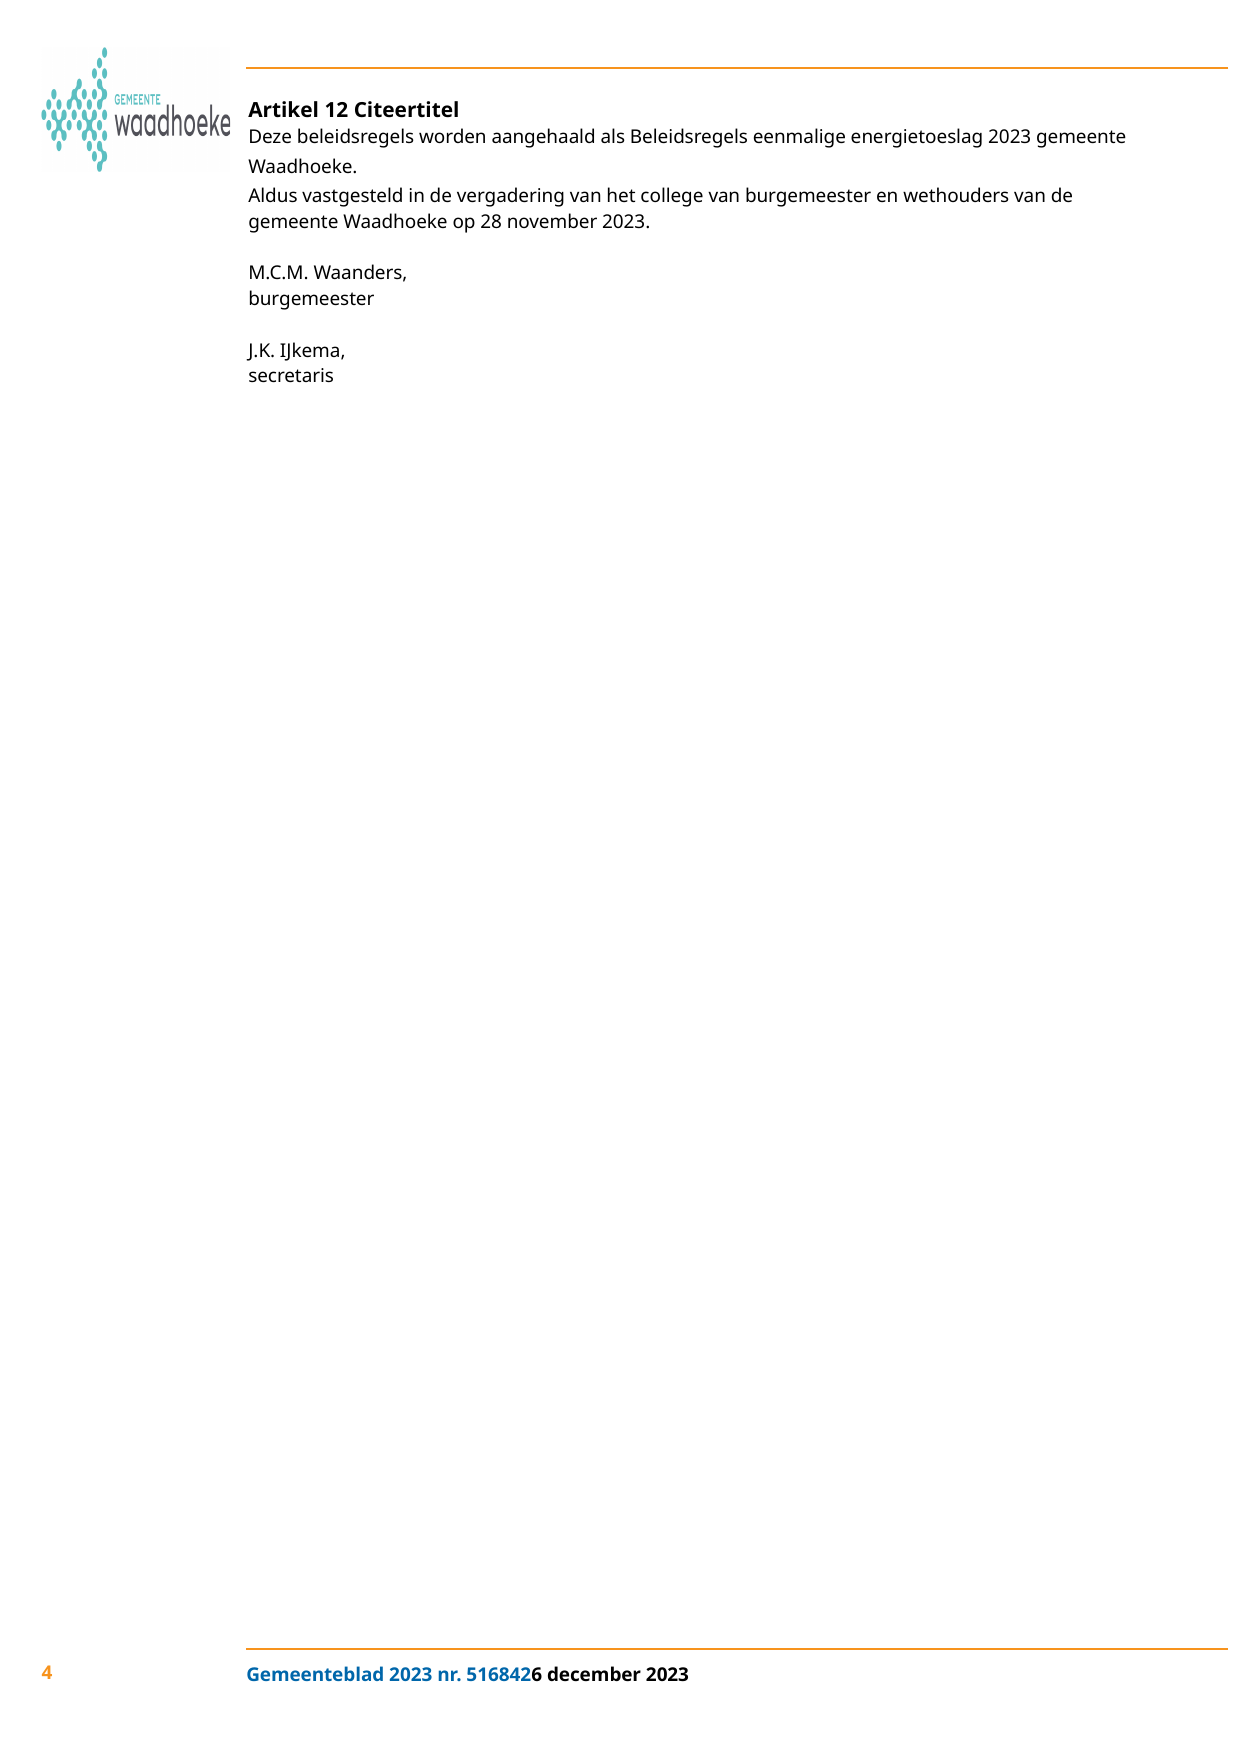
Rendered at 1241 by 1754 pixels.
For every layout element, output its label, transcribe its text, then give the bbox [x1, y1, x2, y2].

text Aldus vastgesteld in de vergadering van het college van burgemeester en wethouders van de gemeente Waadhoeke op 28 november 2023. [248, 182, 1152, 234]
text burgemeester [248, 285, 1152, 311]
text M.C.M. Waanders, [248, 259, 1152, 285]
picture [41, 47, 231, 172]
text J.K. IJkema, [248, 337, 1152, 362]
text secretaris [248, 362, 1152, 388]
text Artikel 12 Citeertitel [248, 95, 1152, 123]
text Deze beleidsregels worden aangehaald als Beleidsregels eenmalige energietoeslag 2023 gemeente Waadhoeke. [248, 123, 1152, 178]
